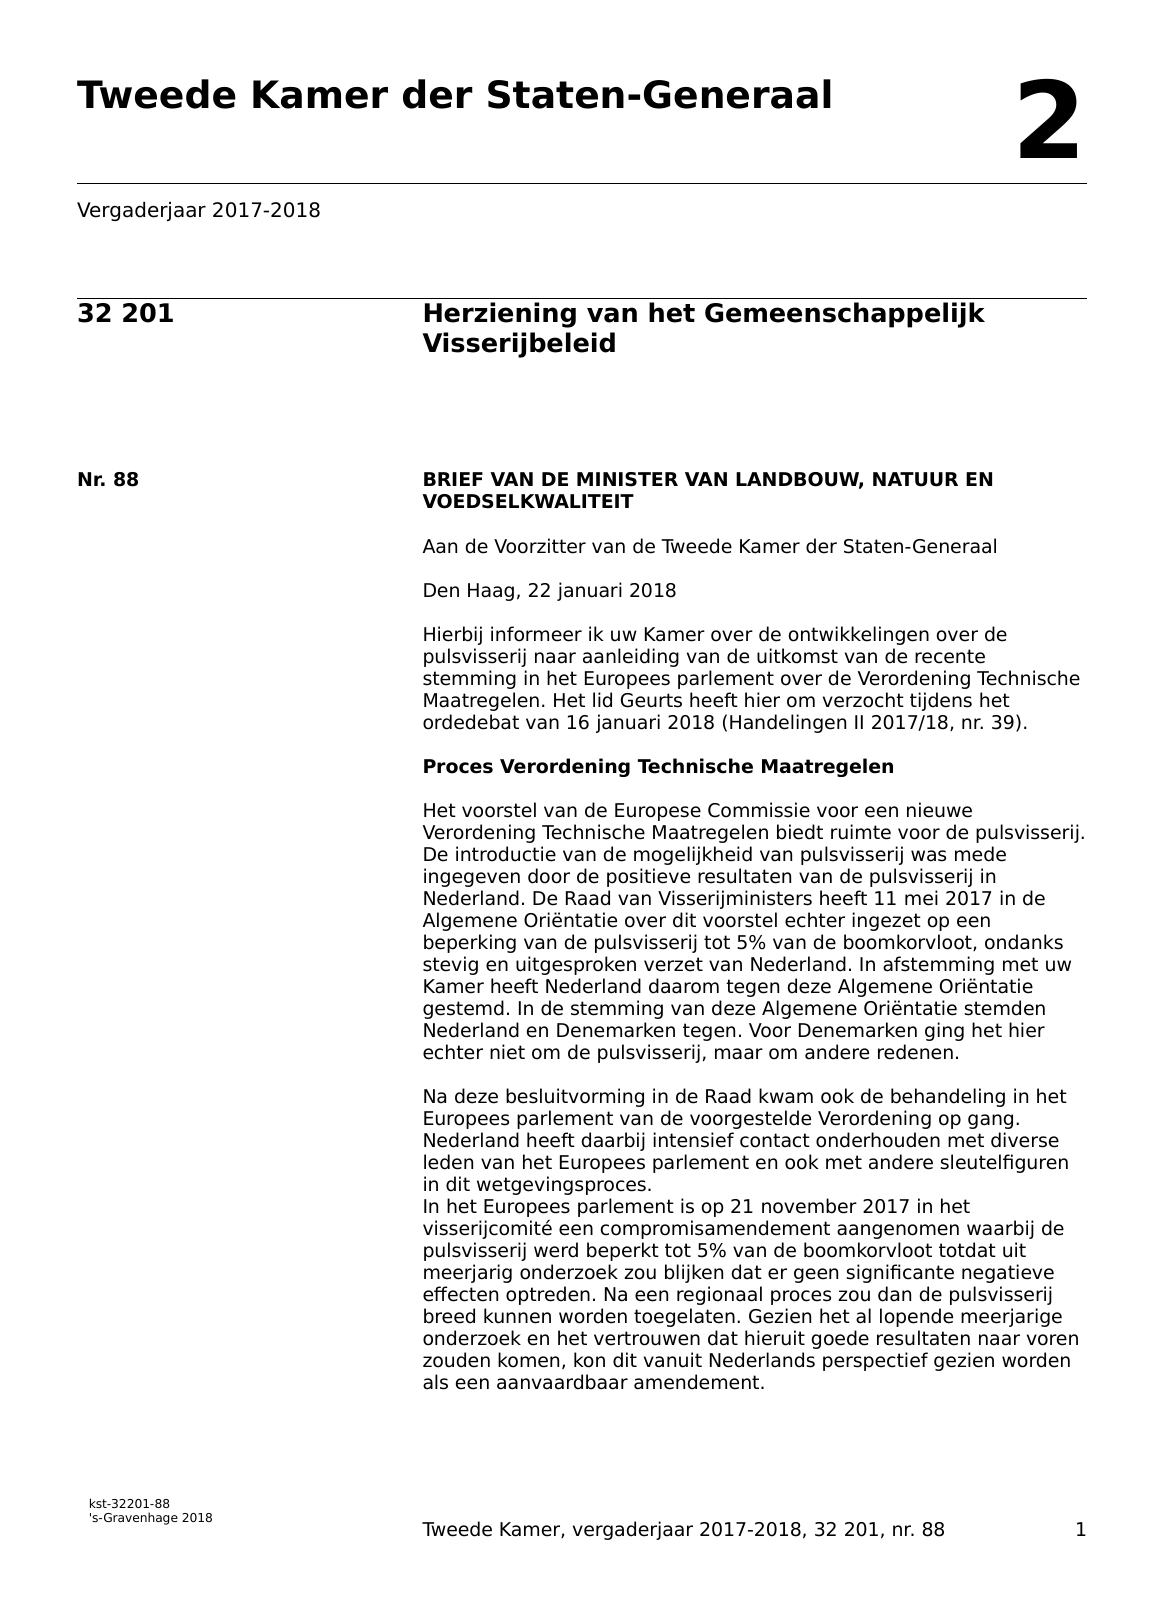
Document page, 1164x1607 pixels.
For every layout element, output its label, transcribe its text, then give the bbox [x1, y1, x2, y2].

table_cell Vergaderjaar 2017-2018 [77, 184, 1087, 298]
table_header 2 [886, 59, 1087, 183]
text Den Haag, 22 januari 2018 [422, 580, 1087, 602]
subtitle 32 201 Herziening van het Gemeenschappelijk Visserijbeleid [77, 299, 1087, 358]
text Het voorstel van de Europese Commissie voor een nieuwe Verordening Technische Maatregelen biedt ruimte voor de pulsvisserij. De introductie van de mogelijkheid van pulsvisserij was mede ingegeven door de positieve resultaten van de pulsvisserij in Nederland. De Raad van Visserijministers heeft 11 mei 2017 in de Algemene Oriëntatie over dit voorstel echter ingezet op een beperking van de pulsvisserij tot 5% van de boomkorvloot, ondanks stevig en uitgesproken verzet van Nederland. In afstemming met uw Kamer heeft Nederland daarom tegen deze Algemene Oriëntatie gestemd. In de stemming van deze Algemene Oriëntatie stemden Nederland en Denemarken tegen. Voor Denemarken ging het hier echter niet om de pulsvisserij, maar om andere redenen. [422, 800, 1087, 1064]
text kst-32201-88 [88, 1497, 323, 1511]
text Hierbij informeer ik uw Kamer over de ontwikkelingen over de pulsvisserij naar aanleiding van de uitkomst van de recente stemming in het Europees parlement over de Verordening Technische Maatregelen. Het lid Geurts heeft hier om verzocht tijdens het ordedebat van 16 januari 2018 (Handelingen II 2017/18, nr. 39). [422, 624, 1087, 734]
subtitle Proces Verordening Technische Maatregelen [422, 756, 1087, 778]
text In het Europees parlement is op 21 november 2017 in het visserijcomité een compromisamendement aangenomen waarbij de pulsvisserij werd beperkt tot 5% van de boomkorvloot totdat uit meerjarig onderzoek zou blijken dat er geen significante negatieve effecten optreden. Na een regionaal proces zou dan de pulsvisserij breed kunnen worden toegelaten. Gezien het al lopende meerjarige onderzoek en het vertrouwen dat hieruit goede resultaten naar voren zouden komen, kon dit vanuit Nederlands perspectief gezien worden als een aanvaardbaar amendement. [422, 1196, 1087, 1394]
text Aan de Voorzitter van de Tweede Kamer der Staten-Generaal [422, 536, 1087, 557]
text Na deze besluitvorming in de Raad kwam ook de behandeling in het Europees parlement van de voorgestelde Verordening op gang. Nederland heeft daarbij intensief contact onderhouden met diverse leden van het Europees parlement en ook met andere sleutelfiguren in dit wetgevingsproces. [422, 1086, 1087, 1196]
table_header Tweede Kamer der Staten-Generaal [77, 59, 886, 183]
subtitle Nr. 88 BRIEF VAN DE MINISTER VAN LANDBOUW, NATUUR EN VOEDSELKWALITEIT [77, 469, 1087, 513]
text 's-Gravenhage 2018 [88, 1511, 323, 1525]
